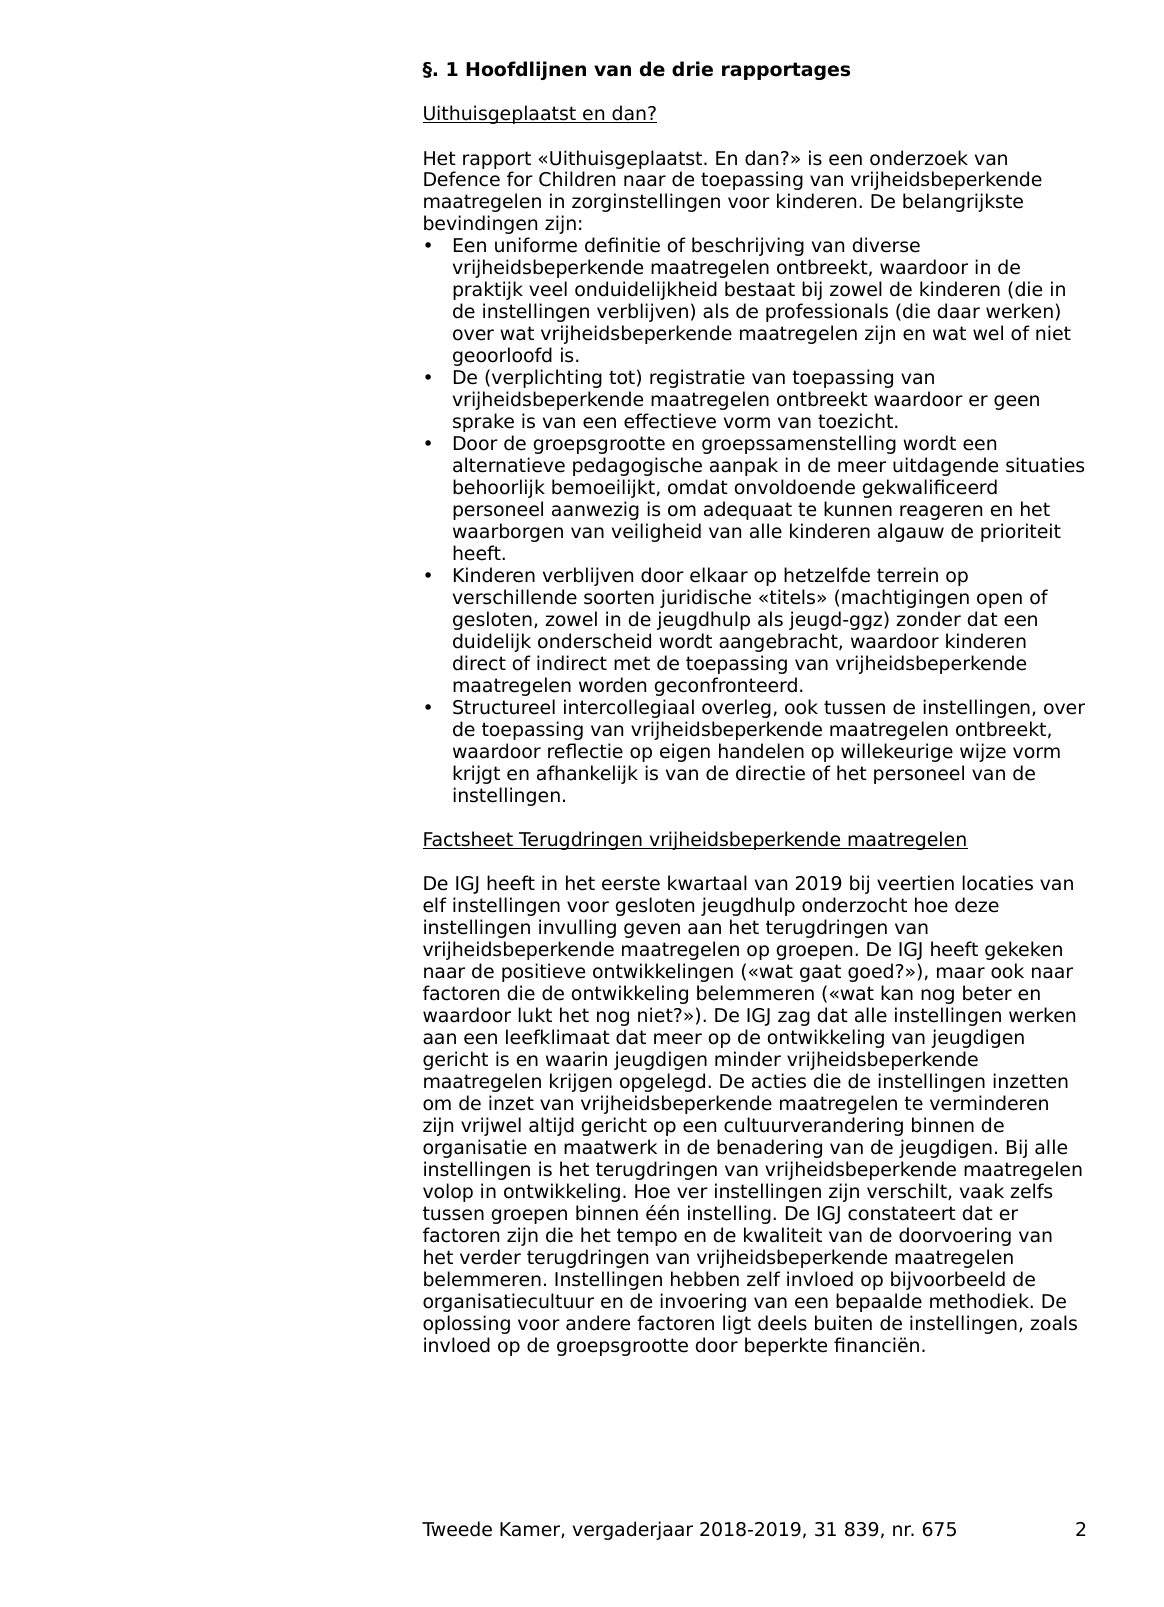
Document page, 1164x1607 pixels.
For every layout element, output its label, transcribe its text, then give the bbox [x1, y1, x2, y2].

text • Een uniforme definitie of beschrijving van diverse vrijheidsbeperkende maatregelen ontbreekt, waardoor in de praktijk veel onduidelijkheid bestaat bij zowel de kinderen (die in de instellingen verblijven) als de professionals (die daar werken) over wat vrijheidsbeperkende maatregelen zijn en wat wel of niet geoorloofd is. [422, 235, 1087, 367]
subtitle Factsheet Terugdringen vrijheidsbeperkende maatregelen [422, 829, 1087, 851]
text • Door de groepsgrootte en groepssamenstelling wordt een alternatieve pedagogische aanpak in de meer uitdagende situaties behoorlijk bemoeilijkt, omdat onvoldoende gekwalificeerd personeel aanwezig is om adequaat te kunnen reageren en het waarborgen van veiligheid van alle kinderen algauw de prioriteit heeft. [422, 433, 1087, 565]
subtitle §. 1 Hoofdlijnen van de drie rapportages [422, 59, 1087, 81]
subtitle Uithuisgeplaatst en dan? [422, 103, 1087, 125]
text De IGJ heeft in het eerste kwartaal van 2019 bij veertien locaties van elf instellingen voor gesloten jeugdhulp onderzocht hoe deze instellingen invulling geven aan het terugdringen van vrijheidsbeperkende maatregelen op groepen. De IGJ heeft gekeken naar de positieve ontwikkelingen («wat gaat goed?»), maar ook naar factoren die de ontwikkeling belemmeren («wat kan nog beter en waardoor lukt het nog niet?»). De IGJ zag dat alle instellingen werken aan een leefklimaat dat meer op de ontwikkeling van jeugdigen gericht is en waarin jeugdigen minder vrijheidsbeperkende maatregelen krijgen opgelegd. De acties die de instellingen inzetten om de inzet van vrijheidsbeperkende maatregelen te verminderen zijn vrijwel altijd gericht op een cultuurverandering binnen de organisatie en maatwerk in de benadering van de jeugdigen. Bij alle instellingen is het terugdringen van vrijheidsbeperkende maatregelen volop in ontwikkeling. Hoe ver instellingen zijn verschilt, vaak zelfs tussen groepen binnen één instelling. De IGJ constateert dat er factoren zijn die het tempo en de kwaliteit van de doorvoering van het verder terugdringen van vrijheidsbeperkende maatregelen belemmeren. Instellingen hebben zelf invloed op bijvoorbeeld de organisatiecultuur en de invoering van een bepaalde methodiek. De oplossing voor andere factoren ligt deels buiten de instellingen, zoals invloed op de groepsgrootte door beperkte financiën. [422, 873, 1087, 1357]
text • De (verplichting tot) registratie van toepassing van vrijheidsbeperkende maatregelen ontbreekt waardoor er geen sprake is van een effectieve vorm van toezicht. [422, 367, 1087, 433]
text Het rapport «Uithuisgeplaatst. En dan?» is een onderzoek van Defence for Children naar de toepassing van vrijheidsbeperkende maatregelen in zorginstellingen voor kinderen. De belangrijkste bevindingen zijn: [422, 147, 1087, 235]
text • Kinderen verblijven door elkaar op hetzelfde terrein op verschillende soorten juridische «titels» (machtigingen open of gesloten, zowel in de jeugdhulp als jeugd-ggz) zonder dat een duidelijk onderscheid wordt aangebracht, waardoor kinderen direct of indirect met de toepassing van vrijheidsbeperkende maatregelen worden geconfronteerd. [422, 565, 1087, 697]
text • Structureel intercollegiaal overleg, ook tussen de instellingen, over de toepassing van vrijheidsbeperkende maatregelen ontbreekt, waardoor reflectie op eigen handelen op willekeurige wijze vorm krijgt en afhankelijk is van de directie of het personeel van de instellingen. [422, 697, 1087, 807]
